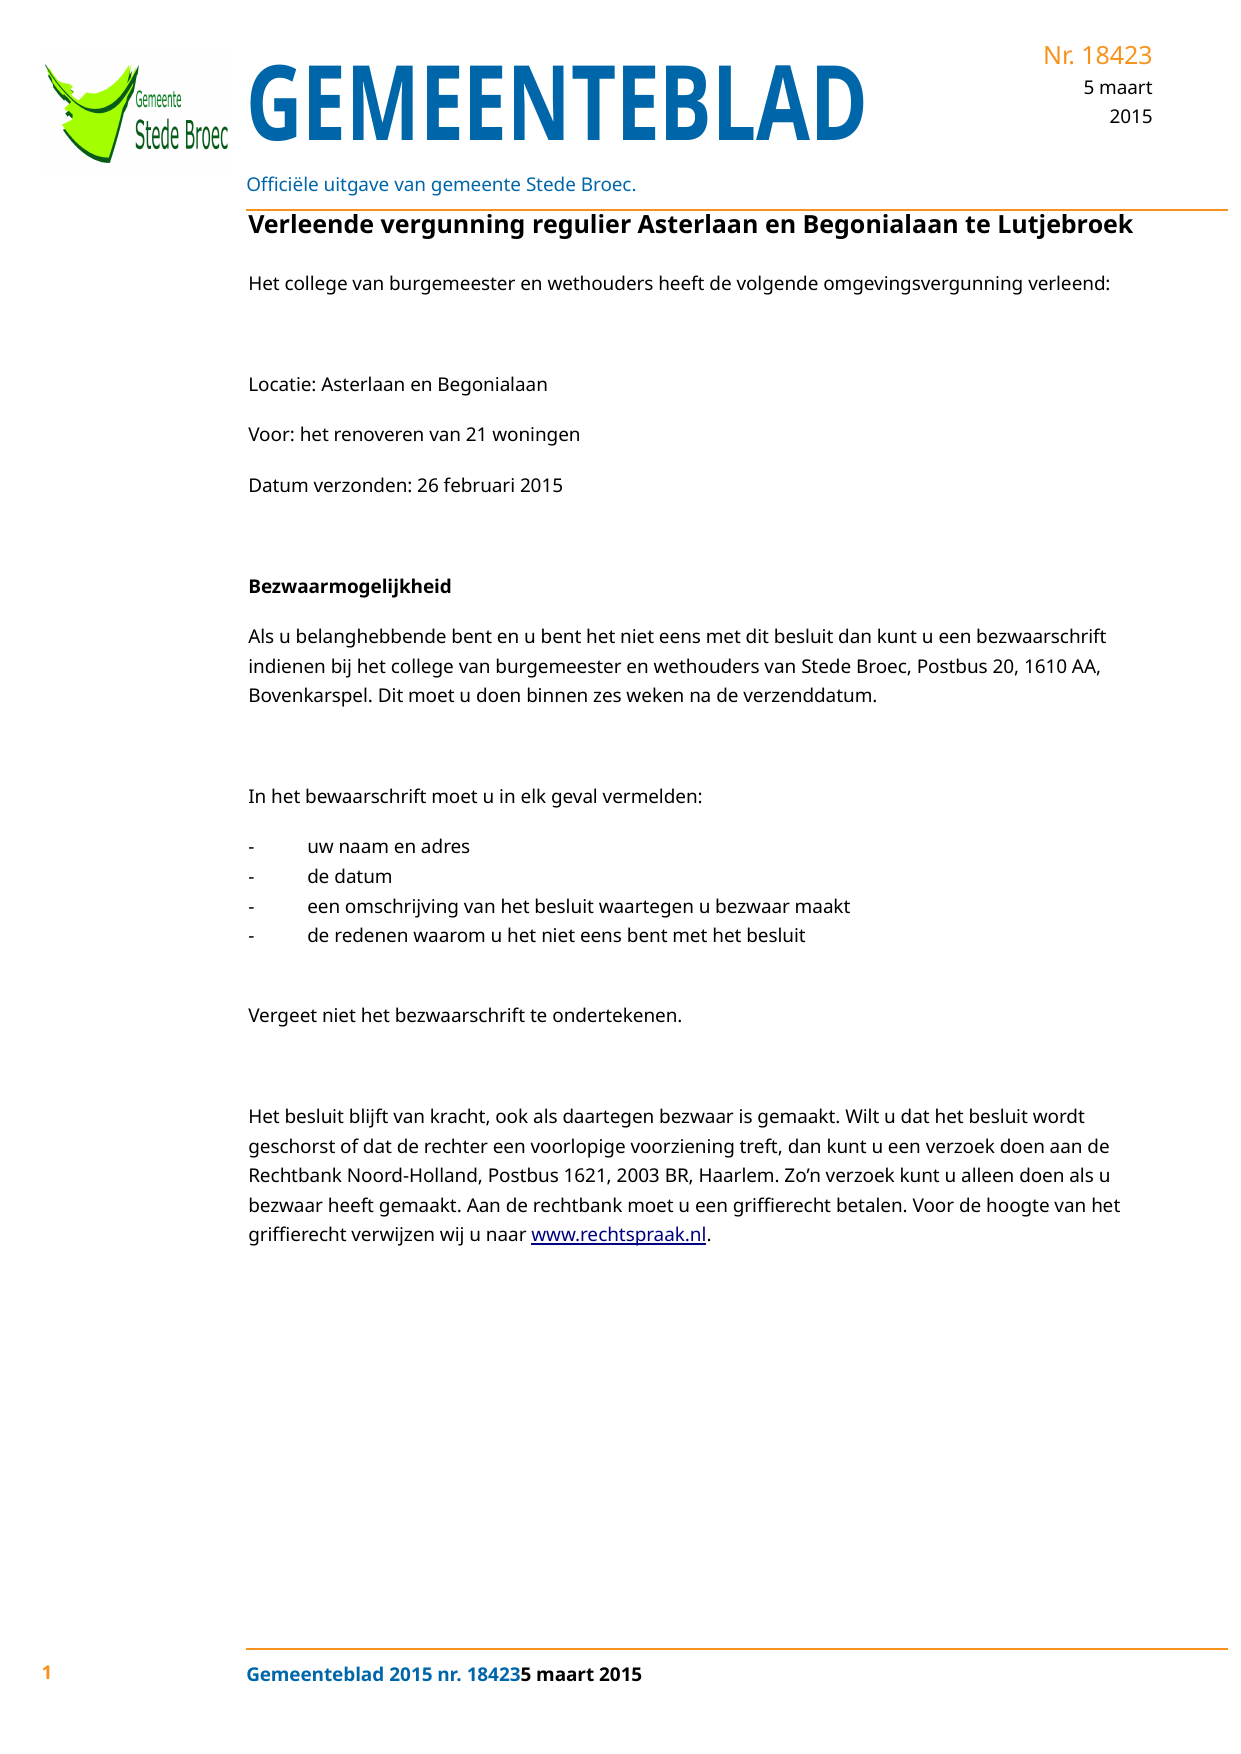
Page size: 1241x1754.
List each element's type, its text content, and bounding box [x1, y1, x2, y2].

list een omschrijving van het besluit waartegen u bezwaar maakt [248, 893, 1152, 918]
text In het bewaarschrift moet u in elk geval vermelden: [248, 783, 1152, 809]
text Bezwaarmogelijkheid [248, 573, 1152, 598]
picture [41, 47, 231, 172]
list de redenen waarom u het niet eens bent met het besluit [248, 922, 1152, 948]
text Voor: het renoveren van 21 woningen [248, 422, 1152, 447]
text Het college van burgemeester en wethouders heeft de volgende omgevingsvergunning verleend: [248, 270, 1152, 296]
text Verleende vergunning regulier Asterlaan en Begonialaan te Lutjebroek [248, 211, 1152, 241]
text Het besluit blijft van kracht, ook als daartegen bezwaar is gemaakt. Wilt u dat het besluit wordt geschorst of dat de rechter een voorlopige voorziening treft, dan kunt u een verzoek doen aan de Rechtbank Noord-Holland, Postbus 1621, 2003 BR, Haarlem. Zo’n verzoek kunt u alleen doen als u bezwaar heeft gemaakt. Aan de rechtbank moet u een griffierecht betalen. Voor de hoogte van het griffierecht verwijzen wij u naar www.rechtspraak.nl. [248, 1103, 1152, 1247]
list de datum [248, 863, 1152, 889]
text Als u belanghebbende bent en u bent het niet eens met dit besluit dan kunt u een bezwaarschrift indienen bij het college van burgemeester en wethouders van Stede Broec, Postbus 20, 1610 AA, Bovenkarspel. Dit moet u doen binnen zes weken na de verzenddatum. [248, 623, 1152, 708]
list uw naam en adres [248, 834, 1152, 859]
text Vergeet niet het bezwaarschrift te ondertekenen. [248, 1002, 1152, 1028]
text Datum verzonden: 26 februari 2015 [248, 472, 1152, 498]
text Locatie: Asterlaan en Begonialaan [248, 371, 1152, 397]
